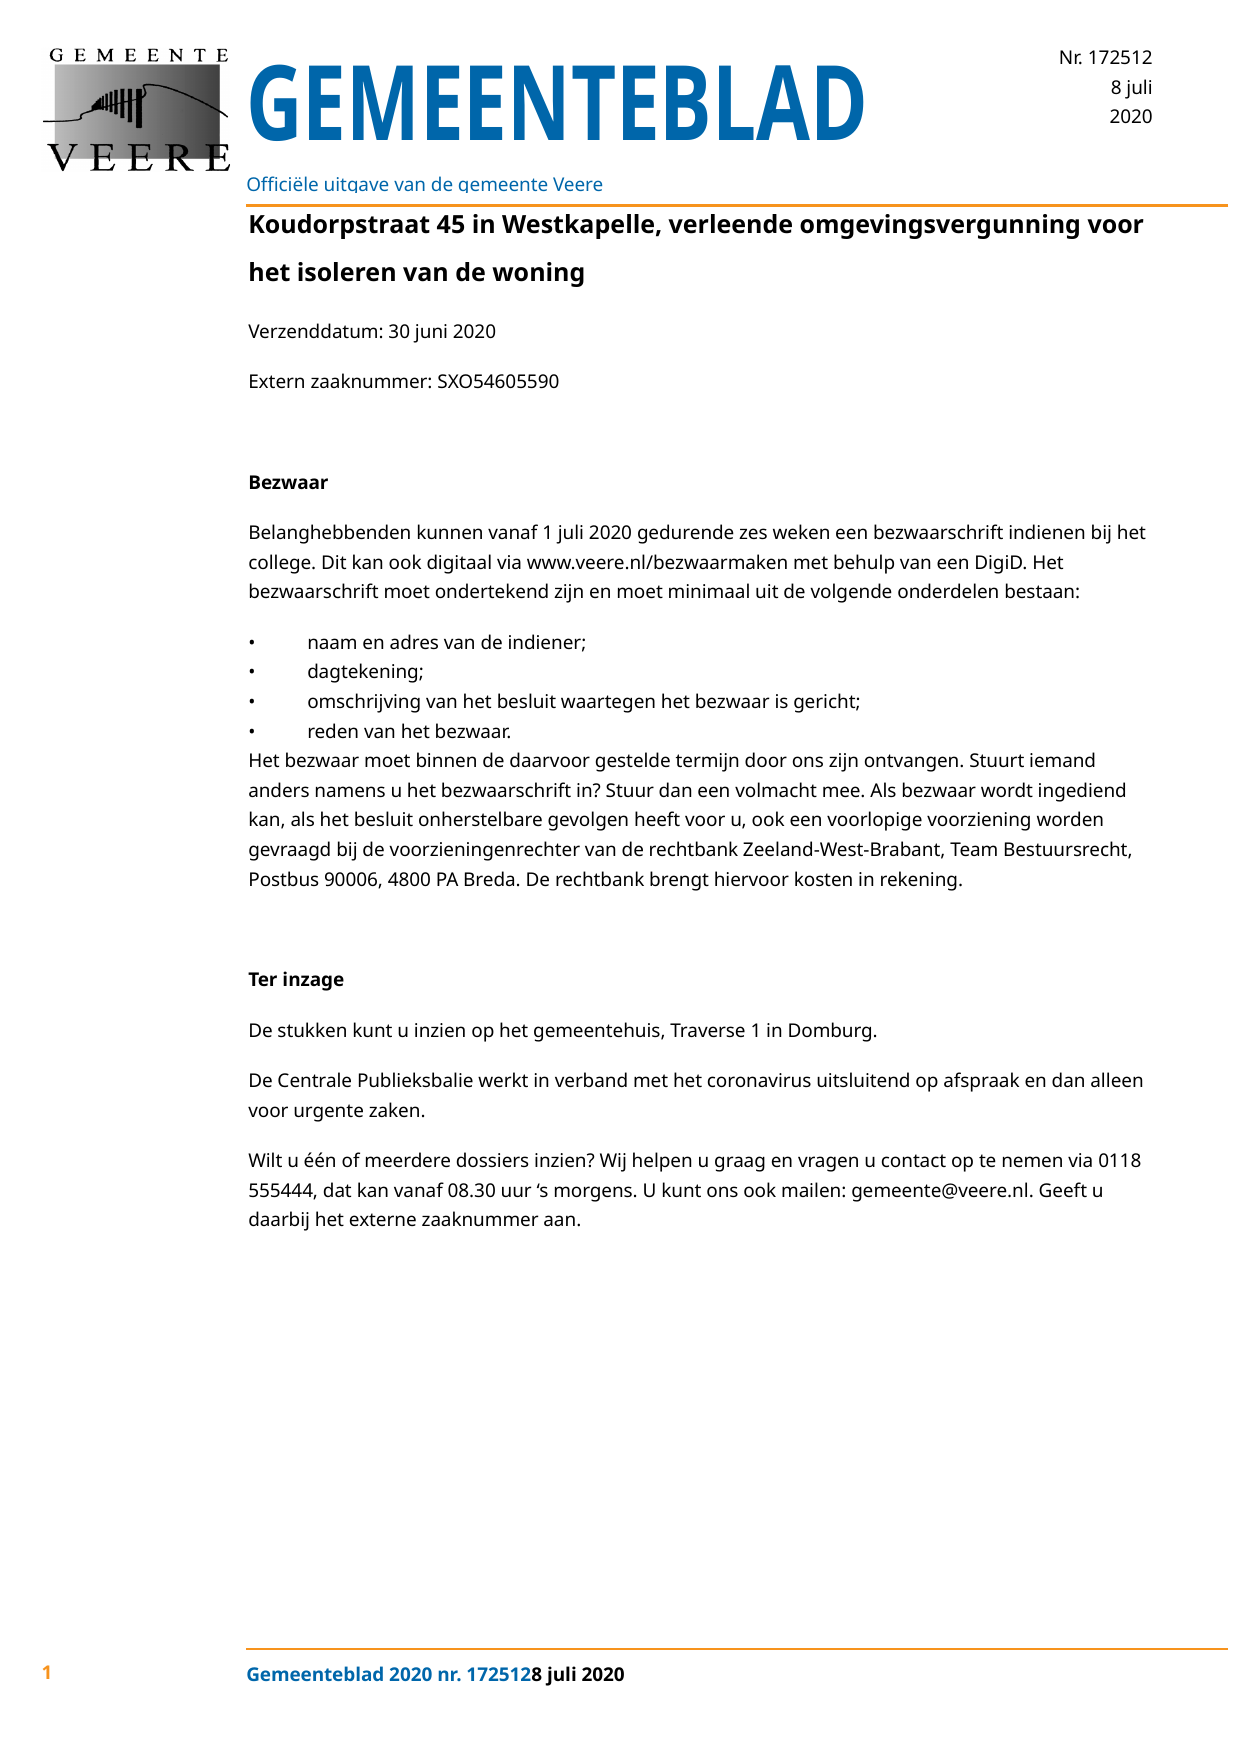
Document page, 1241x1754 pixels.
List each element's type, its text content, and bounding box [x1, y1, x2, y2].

list omschrijving van het besluit waartegen het bezwaar is gericht; [248, 688, 1152, 714]
list reden van het bezwaar. [248, 718, 1152, 744]
text Bezwaar [248, 469, 1152, 495]
text Verzenddatum: 30 juni 2020 [248, 318, 1152, 344]
list dagtekening; [248, 659, 1152, 684]
text De stukken kunt u inzien op het gemeentehuis, Traverse 1 in Domburg. [248, 1017, 1152, 1043]
text Ter inzage [248, 967, 1152, 992]
text Belanghebbenden kunnen vanaf 1 juli 2020 gedurende zes weken een bezwaarschrift indienen bij het college. Dit kan ook digitaal via www.veere.nl/bezwaarmaken met behulp van een DigiD. Het bezwaarschrift moet ondertekend zijn en moet minimaal uit de volgende onderdelen bestaan: [248, 519, 1152, 604]
text De Centrale Publieksbalie werkt in verband met het coronavirus uitsluitend op afspraak en dan alleen voor urgente zaken. [248, 1067, 1152, 1123]
text Extern zaaknummer: SXO54605590 [248, 368, 1152, 394]
text Wilt u één of meerdere dossiers inzien? Wij helpen u graag en vragen u contact op te nemen via 0118 555444, dat kan vanaf 08.30 uur ‘s morgens. U kunt ons ook mailen: gemeente@veere.nl. Geeft u daarbij het externe zaaknummer aan. [248, 1147, 1152, 1232]
picture [41, 47, 231, 172]
text Koudorpstraat 45 in Westkapelle, verleende omgevingsvergunning voor het isoleren van de woning [248, 207, 1152, 288]
text Het bezwaar moet binnen de daarvoor gestelde termijn door ons zijn ontvangen. Stuurt iemand anders namens u het bezwaarschrift in? Stuur dan een volmacht mee. Als bezwaar wordt ingediend kan, als het besluit onherstelbare gevolgen heeft voor u, ook een voorlopige voorziening worden gevraagd bij de voorzieningenrechter van de rechtbank Zeeland-West-Brabant, Team Bestuursrecht, Postbus 90006, 4800 PA Breda. De rechtbank brengt hiervoor kosten in rekening. [248, 747, 1152, 892]
list naam en adres van de indiener; [248, 629, 1152, 655]
